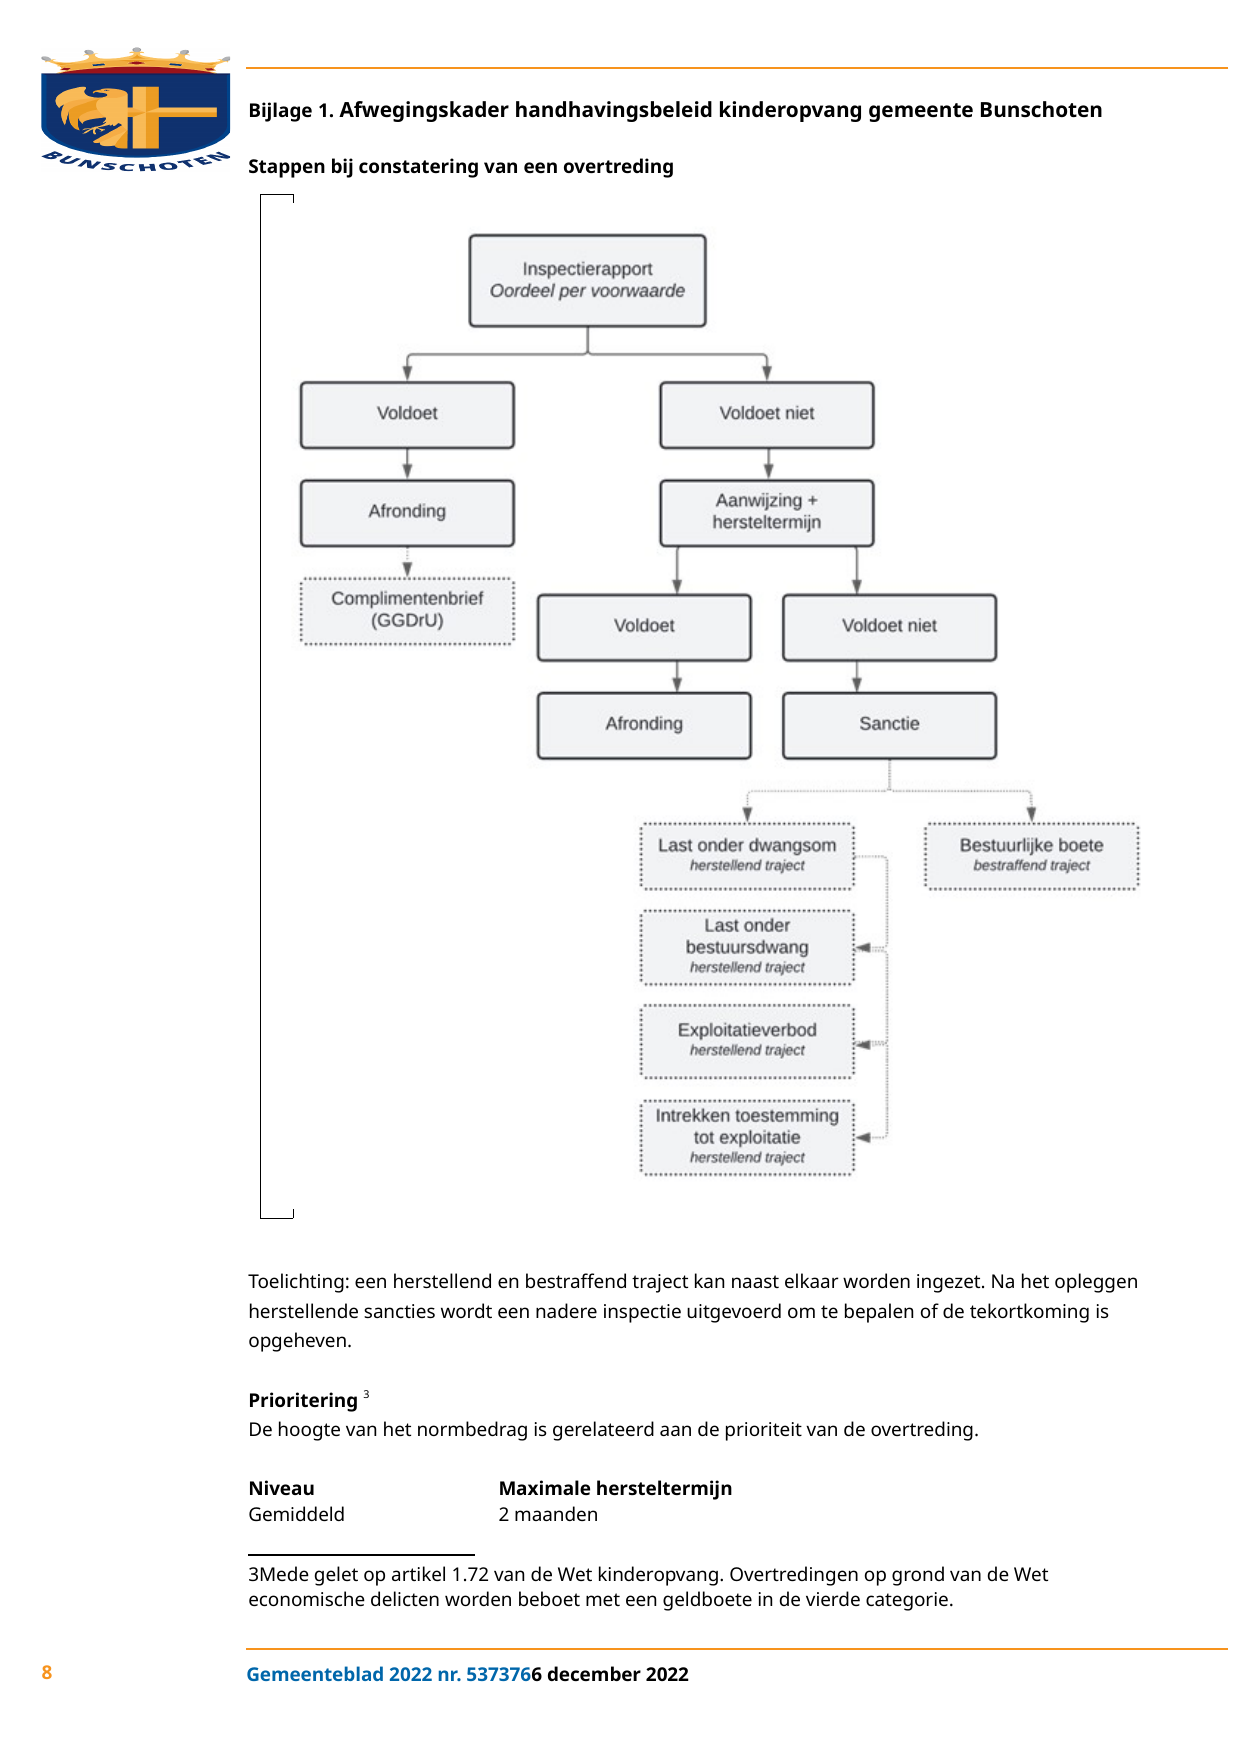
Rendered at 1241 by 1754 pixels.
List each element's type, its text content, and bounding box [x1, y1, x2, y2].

text Stappen bij constatering van een overtreding [248, 153, 1152, 179]
text Bijlage 1. Afwegingskader handhavingsbeleid kinderopvang gemeente Bunschoten [248, 95, 1152, 123]
table_header Niveau [248, 1476, 498, 1501]
table_cell 2 maanden [498, 1501, 1152, 1527]
picture [268, 203, 1173, 1209]
text Mede gelet op artikel 1.72 van de Wet kinderopvang. Overtredingen op grond van de Wet economische delicten worden beboet met een geldboete in de vierde categorie. [248, 1561, 1152, 1612]
text Prioritering [248, 1387, 1152, 1412]
text De hoogte van het normbedrag is gerelateerd aan de prioriteit van de overtreding. [248, 1416, 1152, 1442]
table_cell Gemiddeld [248, 1501, 498, 1527]
picture [41, 47, 231, 172]
table_header Maximale hersteltermijn [498, 1476, 1152, 1501]
text Toelichting: een herstellend en bestraffend traject kan naast elkaar worden ingezet. Na het opleggen herstellende sancties wordt een nadere inspectie uitgevoerd om te bepalen of de tekortkoming is opgeheven. [248, 1268, 1152, 1353]
